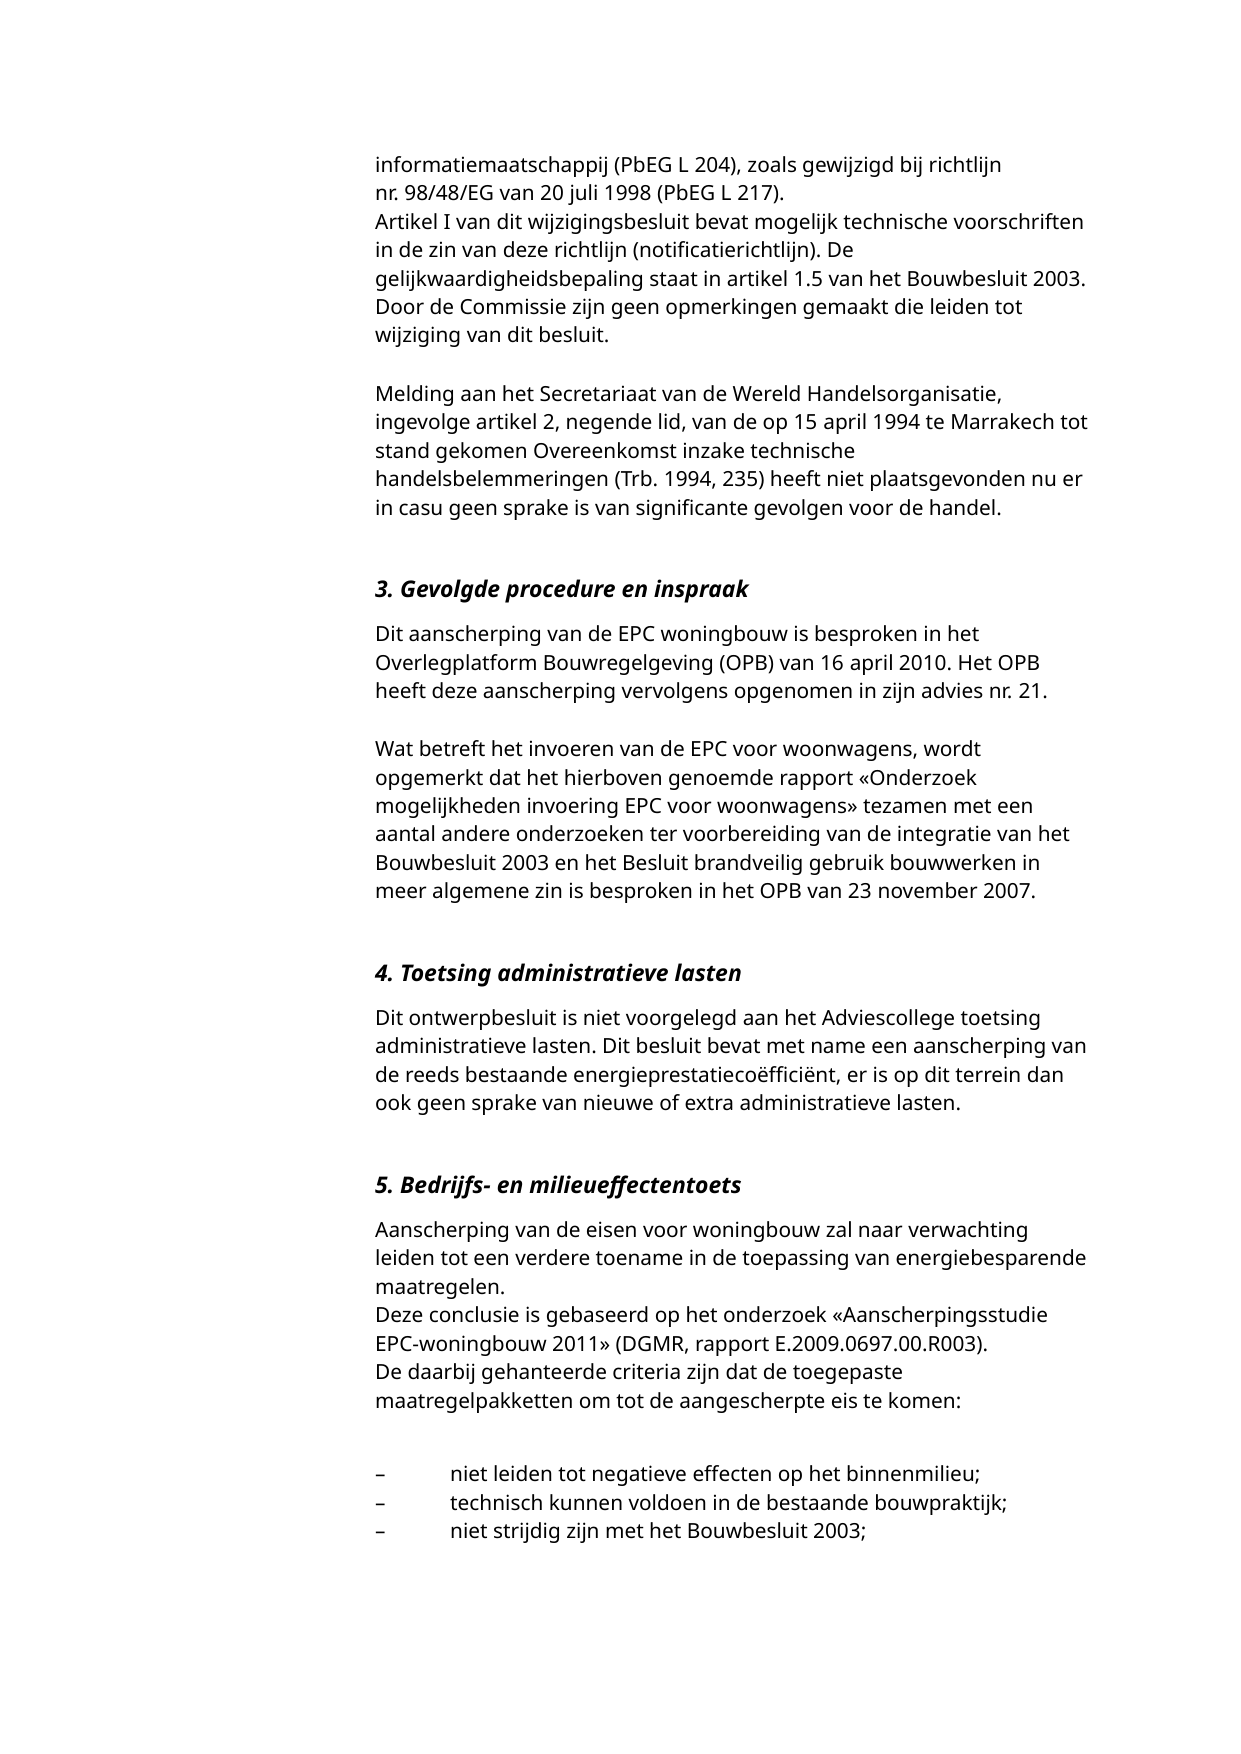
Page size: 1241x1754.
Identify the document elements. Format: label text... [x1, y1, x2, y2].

text Aanscherping van de eisen voor woningbouw zal naar verwachting leiden tot een verdere toename in de toepassing van energiebesparende maatregelen. [375, 1215, 1090, 1300]
list niet leiden tot negatieve effecten op het binnenmilieu; [375, 1459, 1090, 1488]
text De daarbij gehanteerde criteria zijn dat de toegepaste maatregelpakketten om tot de aangescherpte eis te komen: [375, 1357, 1090, 1414]
list technisch kunnen voldoen in de bestaande bouwpraktijk; [375, 1488, 1090, 1516]
text Dit ontwerpbesluit is niet voorgelegd aan het Adviescollege toetsing administratieve lasten. Dit besluit bevat met name een aanscherping van de reeds bestaande energieprestatiecoëfficiënt, er is op dit terrein dan ook geen sprake van nieuwe of extra administratieve lasten. [375, 1003, 1090, 1117]
text Artikel I van dit wijzigingsbesluit bevat mogelijk technische voorschriften in de zin van deze richtlijn (notificatierichtlijn). De gelijkwaardigheidsbepaling staat in artikel 1.5 van het Bouwbesluit 2003. [375, 207, 1090, 292]
subtitle 4. Toetsing administratieve lasten [375, 957, 1090, 988]
subtitle 3. Gevolgde procedure en inspraak [375, 573, 1090, 604]
subtitle 5. Bedrijfs- en milieueffectentoets [375, 1169, 1090, 1200]
text Wat betreft het invoeren van de EPC voor woonwagens, wordt opgemerkt dat het hierboven genoemde rapport «Onderzoek mogelijkheden invoering EPC voor woonwagens» tezamen met een aantal andere onderzoeken ter voorbereiding van de integratie van het Bouwbesluit 2003 en het Besluit brandveilig gebruik bouwwerken in meer algemene zin is besproken in het OPB van 23 november 2007. [375, 734, 1090, 905]
text informatiemaatschappij (PbEG L 204), zoals gewijzigd bij richtlijn nr. 98/48/EG van 20 juli 1998 (PbEG L 217). [375, 150, 1090, 207]
list niet strijdig zijn met het Bouwbesluit 2003; [375, 1516, 1090, 1544]
text Dit aanscherping van de EPC woningbouw is besproken in het Overlegplatform Bouwregelgeving (OPB) van 16 april 2010. Het OPB heeft deze aanscherping vervolgens opgenomen in zijn advies nr. 21. [375, 619, 1090, 705]
text Door de Commissie zijn geen opmerkingen gemaakt die leiden tot wijziging van dit besluit. [375, 292, 1090, 349]
text Deze conclusie is gebaseerd op het onderzoek «Aanscherpingsstudie EPC-woningbouw 2011» (DGMR, rapport E.2009.0697.00.R003). [375, 1300, 1090, 1357]
text Melding aan het Secretariaat van de Wereld Handelsorganisatie, ingevolge artikel 2, negende lid, van de op 15 april 1994 te Marrakech tot stand gekomen Overeenkomst inzake technische handelsbelemmeringen (Trb. 1994, 235) heeft niet plaatsgevonden nu er in casu geen sprake is van significante gevolgen voor de handel. [375, 379, 1090, 521]
